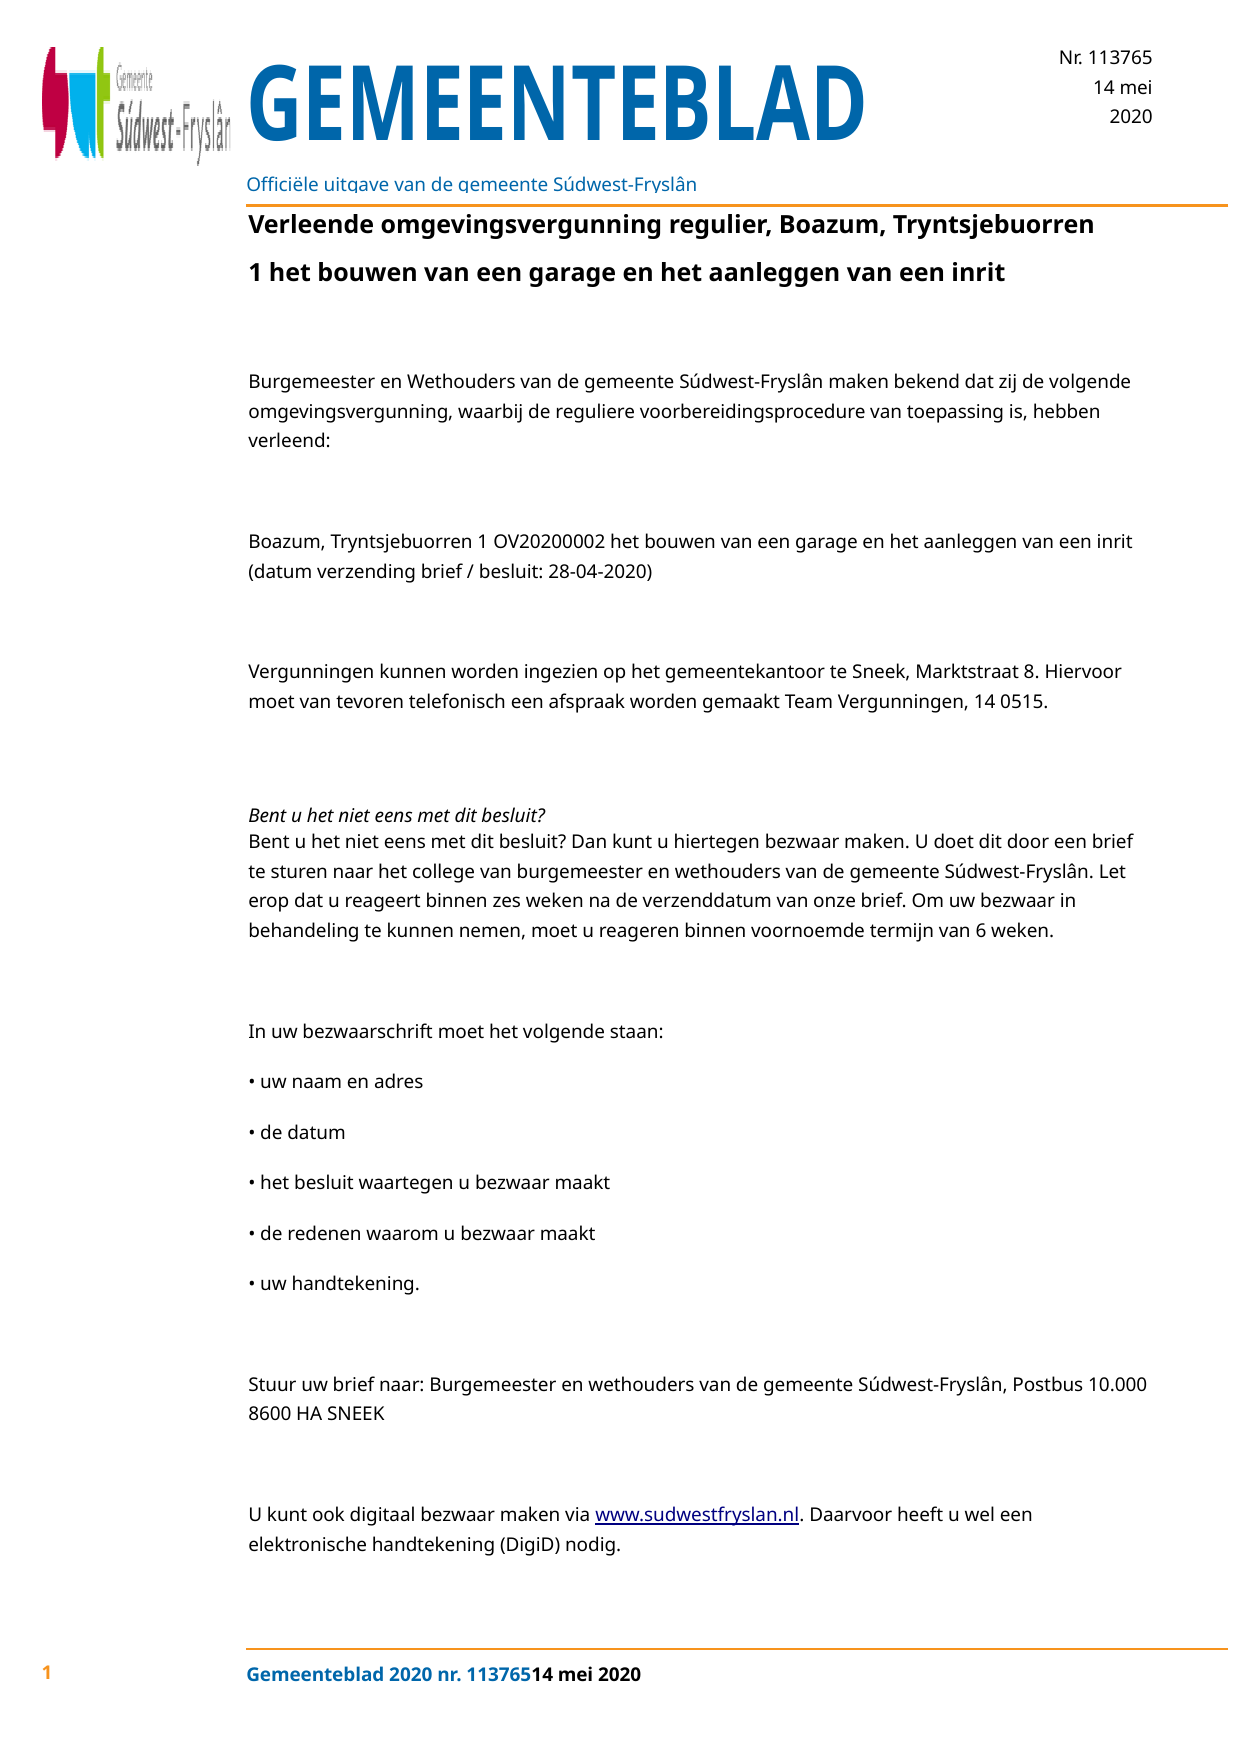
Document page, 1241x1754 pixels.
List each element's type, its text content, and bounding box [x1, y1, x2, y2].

text In uw bezwaarschrift moet het volgende staan: [248, 1018, 1152, 1044]
text Verleende omgevingsvergunning regulier, Boazum, Tryntsjebuorren 1 het bouwen van een garage en het aanleggen van een inrit [248, 207, 1152, 288]
text Bent u het niet eens met dit besluit? [248, 803, 1152, 828]
text Boazum, Tryntsjebuorren 1 OV20200002 het bouwen van een garage en het aanleggen van een inrit (datum verzending brief / besluit: 28-04-2020) [248, 528, 1152, 584]
picture [41, 47, 231, 172]
text • de datum [248, 1119, 1152, 1144]
text Stuur uw brief naar: Burgemeester en wethouders van de gemeente Súdwest-Fryslân, Postbus 10.000 8600 HA SNEEK [248, 1371, 1152, 1426]
text Bent u het niet eens met dit besluit? Dan kunt u hiertegen bezwaar maken. U doet dit door een brief te sturen naar het college van burgemeester en wethouders van de gemeente Súdwest-Fryslân. Let erop dat u reageert binnen zes weken na de verzenddatum van onze brief. Om uw bezwaar in behandeling te kunnen nemen, moet u reageren binnen voornoemde termijn van 6 weken. [248, 828, 1152, 943]
text Burgemeester en Wethouders van de gemeente Súdwest-Fryslân maken bekend dat zij de volgende omgevingsvergunning, waarbij de reguliere voorbereidingsprocedure van toepassing is, hebben verleend: [248, 368, 1152, 453]
text U kunt ook digitaal bezwaar maken via www.sudwestfryslan.nl. Daarvoor heeft u wel een elektronische handtekening (DigiD) nodig. [248, 1501, 1152, 1557]
text • de redenen waarom u bezwaar maakt [248, 1220, 1152, 1245]
text Vergunningen kunnen worden ingezien op het gemeentekantoor te Sneek, Marktstraat 8. Hiervoor moet van tevoren telefonisch een afspraak worden gemaakt Team Vergunningen, 14 0515. [248, 659, 1152, 714]
text • uw naam en adres [248, 1068, 1152, 1094]
text • uw handtekening. [248, 1270, 1152, 1296]
text • het besluit waartegen u bezwaar maakt [248, 1169, 1152, 1195]
